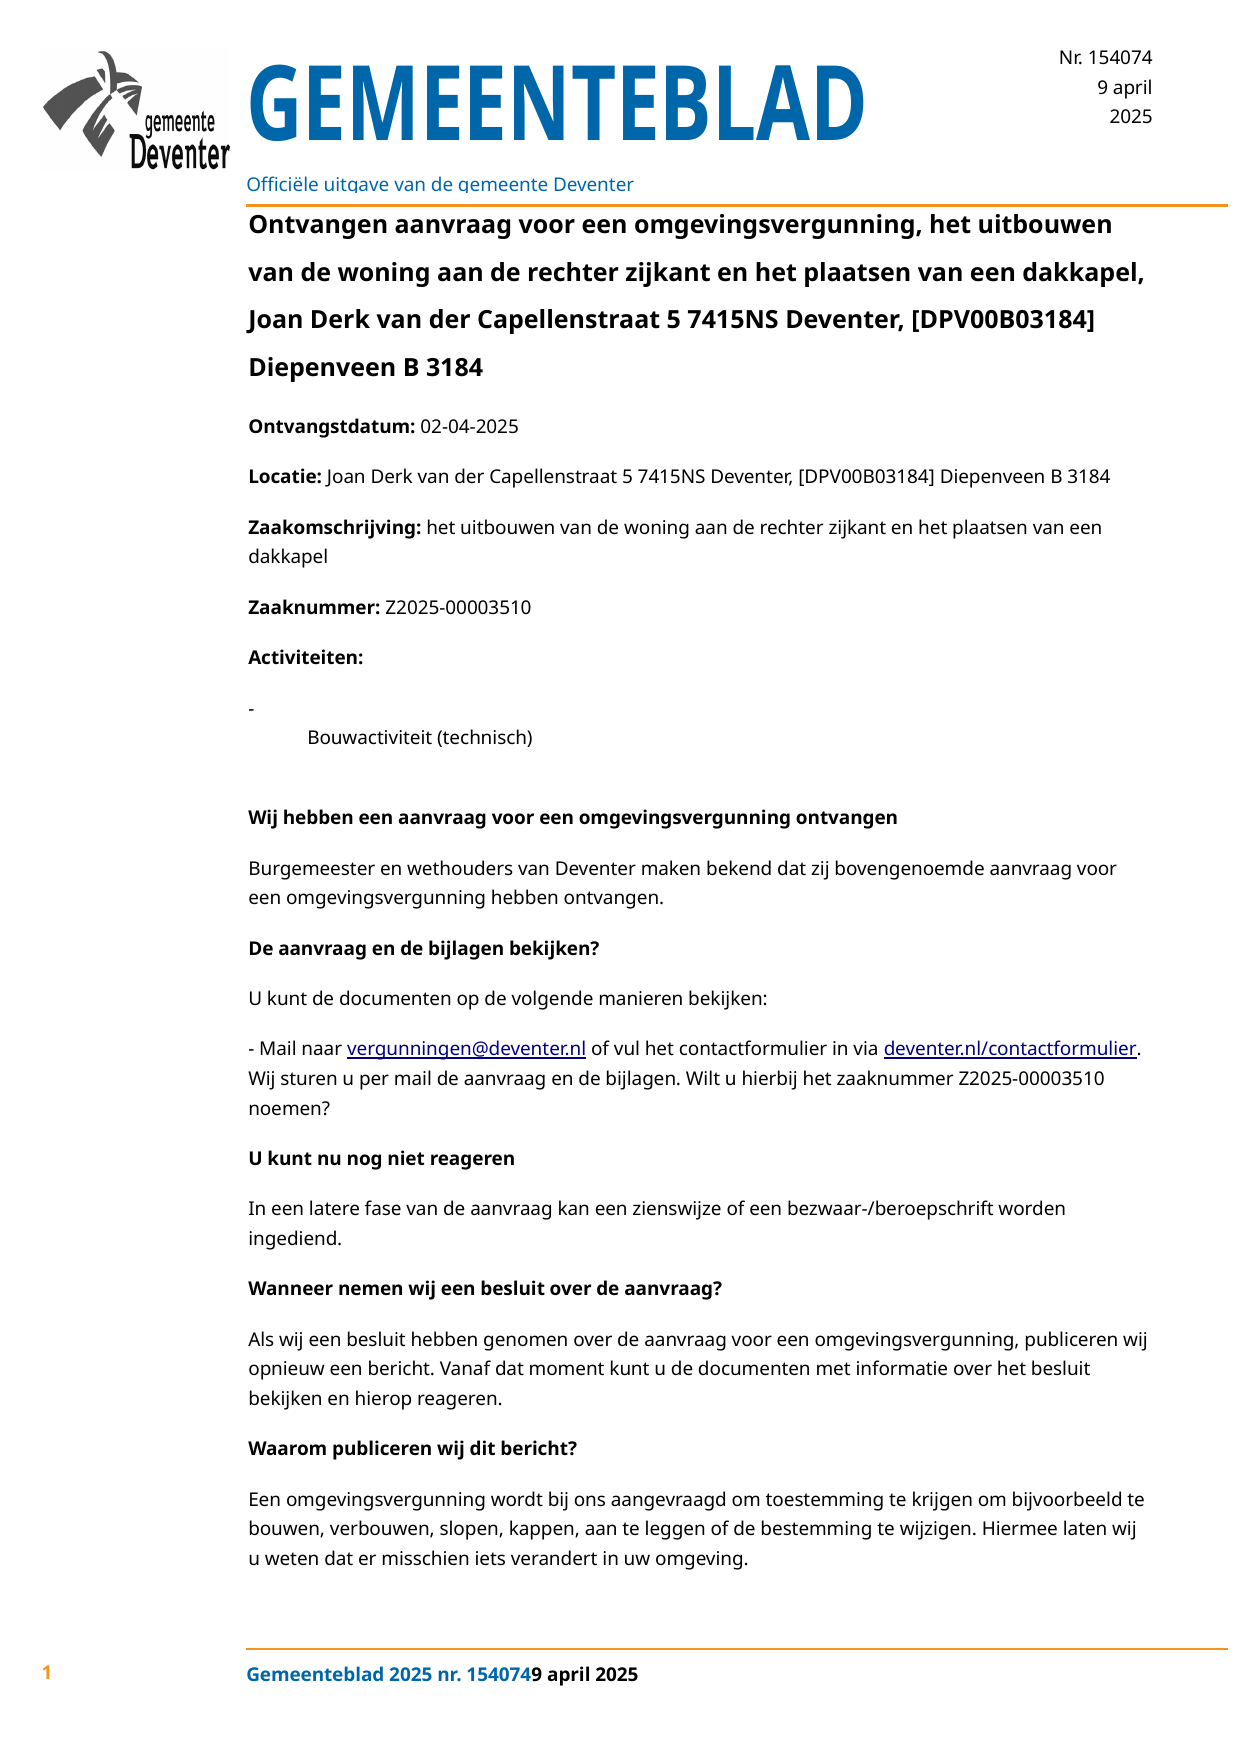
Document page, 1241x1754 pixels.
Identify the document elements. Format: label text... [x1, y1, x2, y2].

text Een omgevingsvergunning wordt bij ons aangevraagd om toestemming te krijgen om bijvoorbeeld te bouwen, verbouwen, slopen, kappen, aan te leggen of de bestemming te wijzigen. Hiermee laten wij u weten dat er misschien iets verandert in uw omgeving. [248, 1486, 1152, 1571]
text Burgemeester en wethouders van Deventer maken bekend dat zij bovengenoemde aanvraag voor een omgevingsvergunning hebben ontvangen. [248, 855, 1152, 910]
text Ontvangstdatum: 02-04-2025 [248, 413, 1152, 439]
text Wij hebben een aanvraag voor een omgevingsvergunning ontvangen [248, 804, 1152, 830]
text Zaaknummer: Z2025-00003510 [248, 594, 1152, 620]
text De aanvraag en de bijlagen bekijken? [248, 935, 1152, 961]
text Wanneer nemen wij een besluit over de aanvraag? [248, 1276, 1152, 1301]
text Waarom publiceren wij dit bericht? [248, 1436, 1152, 1461]
text Activiteiten: [248, 644, 1152, 670]
list Bouwactiviteit (technisch) [248, 724, 1152, 750]
text In een latere fase van de aanvraag kan een zienswijze of een bezwaar-/beroepschrift worden ingediend. [248, 1196, 1152, 1251]
text Als wij een besluit hebben genomen over de aanvraag voor een omgevingsvergunning, publiceren wij opnieuw een bericht. Vanaf dat moment kunt u de documenten met informatie over het besluit bekijken en hierop reageren. [248, 1326, 1152, 1411]
text U kunt nu nog niet reageren [248, 1145, 1152, 1171]
text Locatie: Joan Derk van der Capellenstraat 5 7415NS Deventer, [DPV00B03184] Diepenveen B 3184 [248, 463, 1152, 489]
text Zaakomschrijving: het uitbouwen van de woning aan de rechter zijkant en het plaatsen van een dakkapel [248, 514, 1152, 569]
text - Mail naar vergunningen@deventer.nl of vul het contactformulier in via deventer.nl/contactformulier. Wij sturen u per mail de aanvraag en de bijlagen. Wilt u hierbij het zaaknummer Z2025-00003510 noemen? [248, 1036, 1152, 1121]
text U kunt de documenten op de volgende manieren bekijken: [248, 985, 1152, 1011]
picture [41, 47, 231, 172]
text Ontvangen aanvraag voor een omgevingsvergunning, het uitbouwen van de woning aan de rechter zijkant en het plaatsen van een dakkapel, Joan Derk van der Capellenstraat 5 7415NS Deventer, [DPV00B03184] Diepenveen B 3184 [248, 207, 1152, 384]
